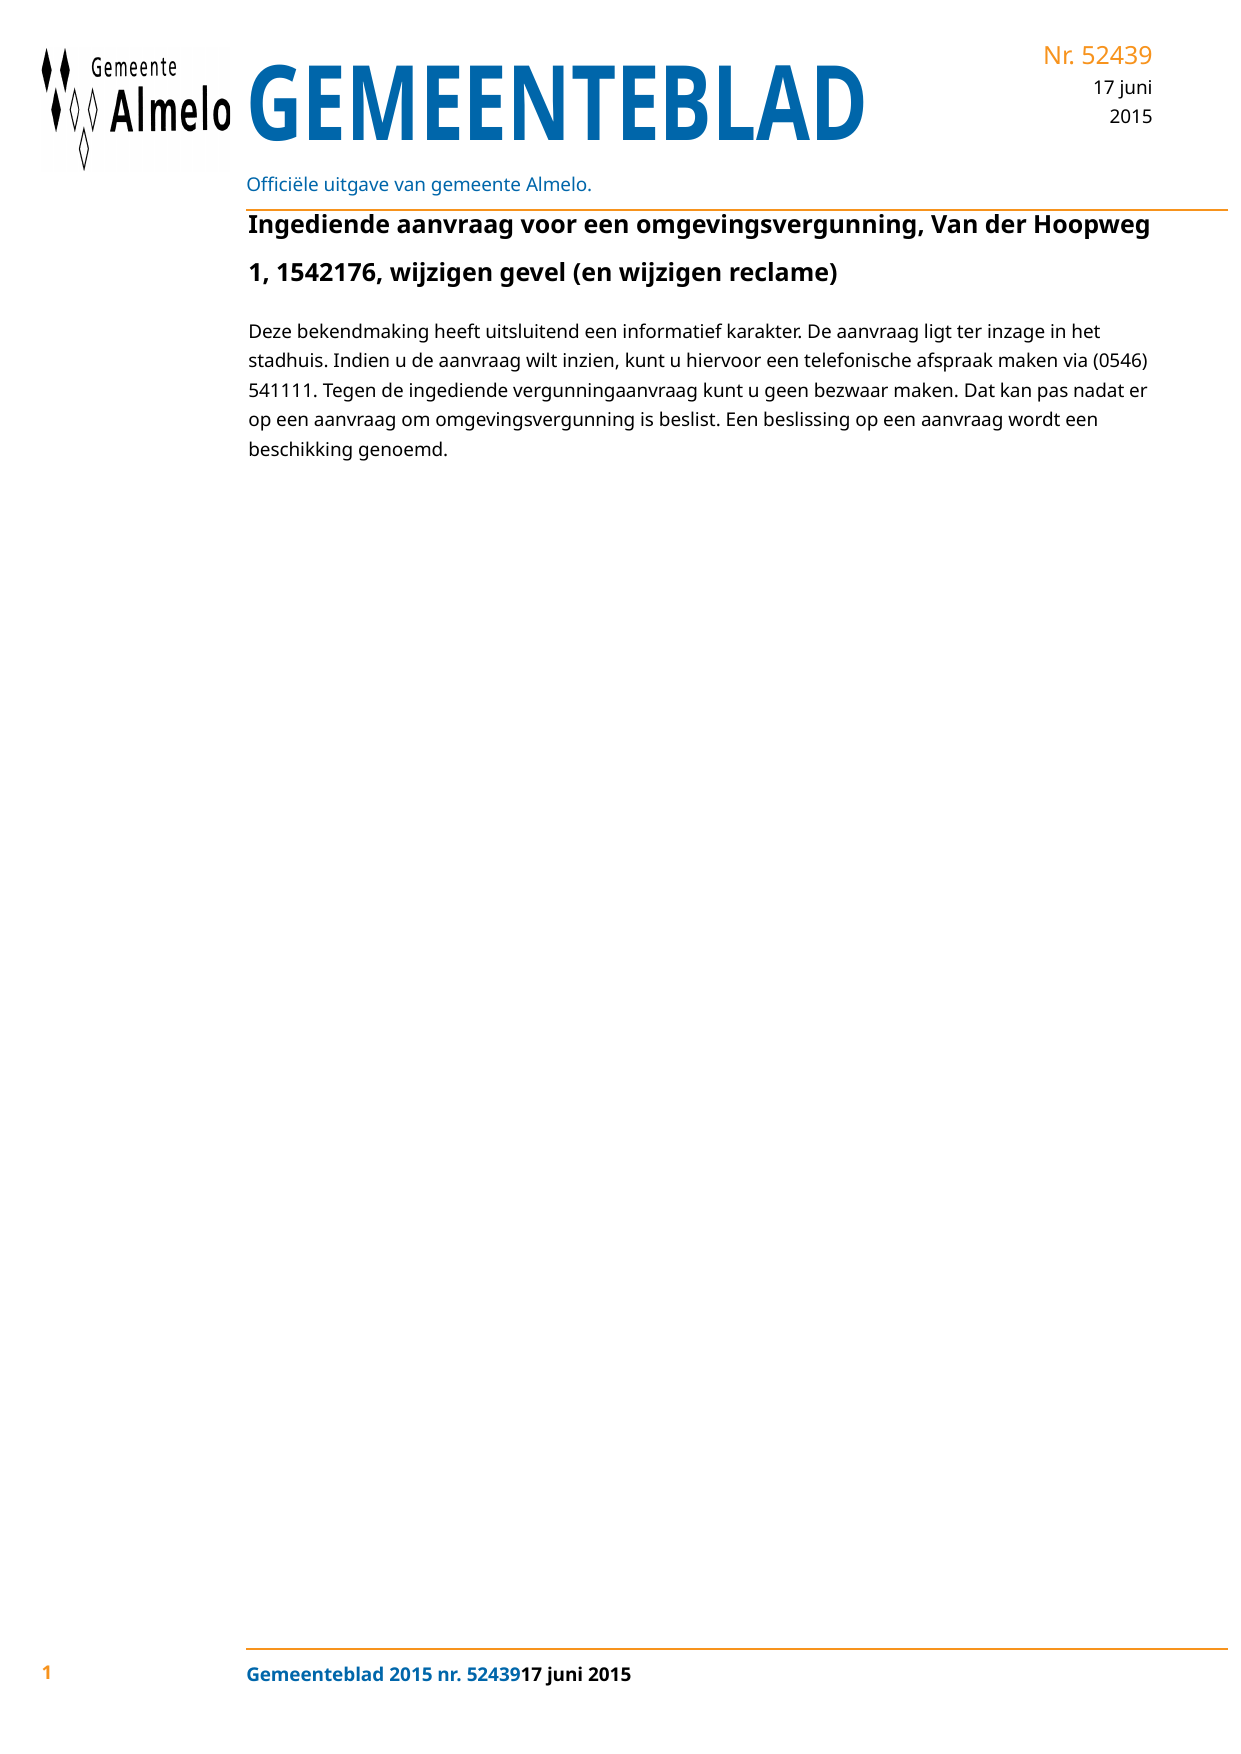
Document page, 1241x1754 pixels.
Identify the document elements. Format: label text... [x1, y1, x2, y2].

text Ingediende aanvraag voor een omgevingsvergunning, Van der Hoopweg 1, 1542176, wijzigen gevel (en wijzigen reclame) [248, 211, 1152, 288]
text Deze bekendmaking heeft uitsluitend een informatief karakter. De aanvraag ligt ter inzage in het stadhuis. Indien u de aanvraag wilt inzien, kunt u hiervoor een telefonische afspraak maken via (0546) 541111. Tegen de ingediende vergunningaanvraag kunt u geen bezwaar maken. Dat kan pas nadat er op een aanvraag om omgevingsvergunning is beslist. Een beslissing op een aanvraag wordt een beschikking genoemd. [248, 318, 1152, 462]
picture [41, 47, 231, 172]
